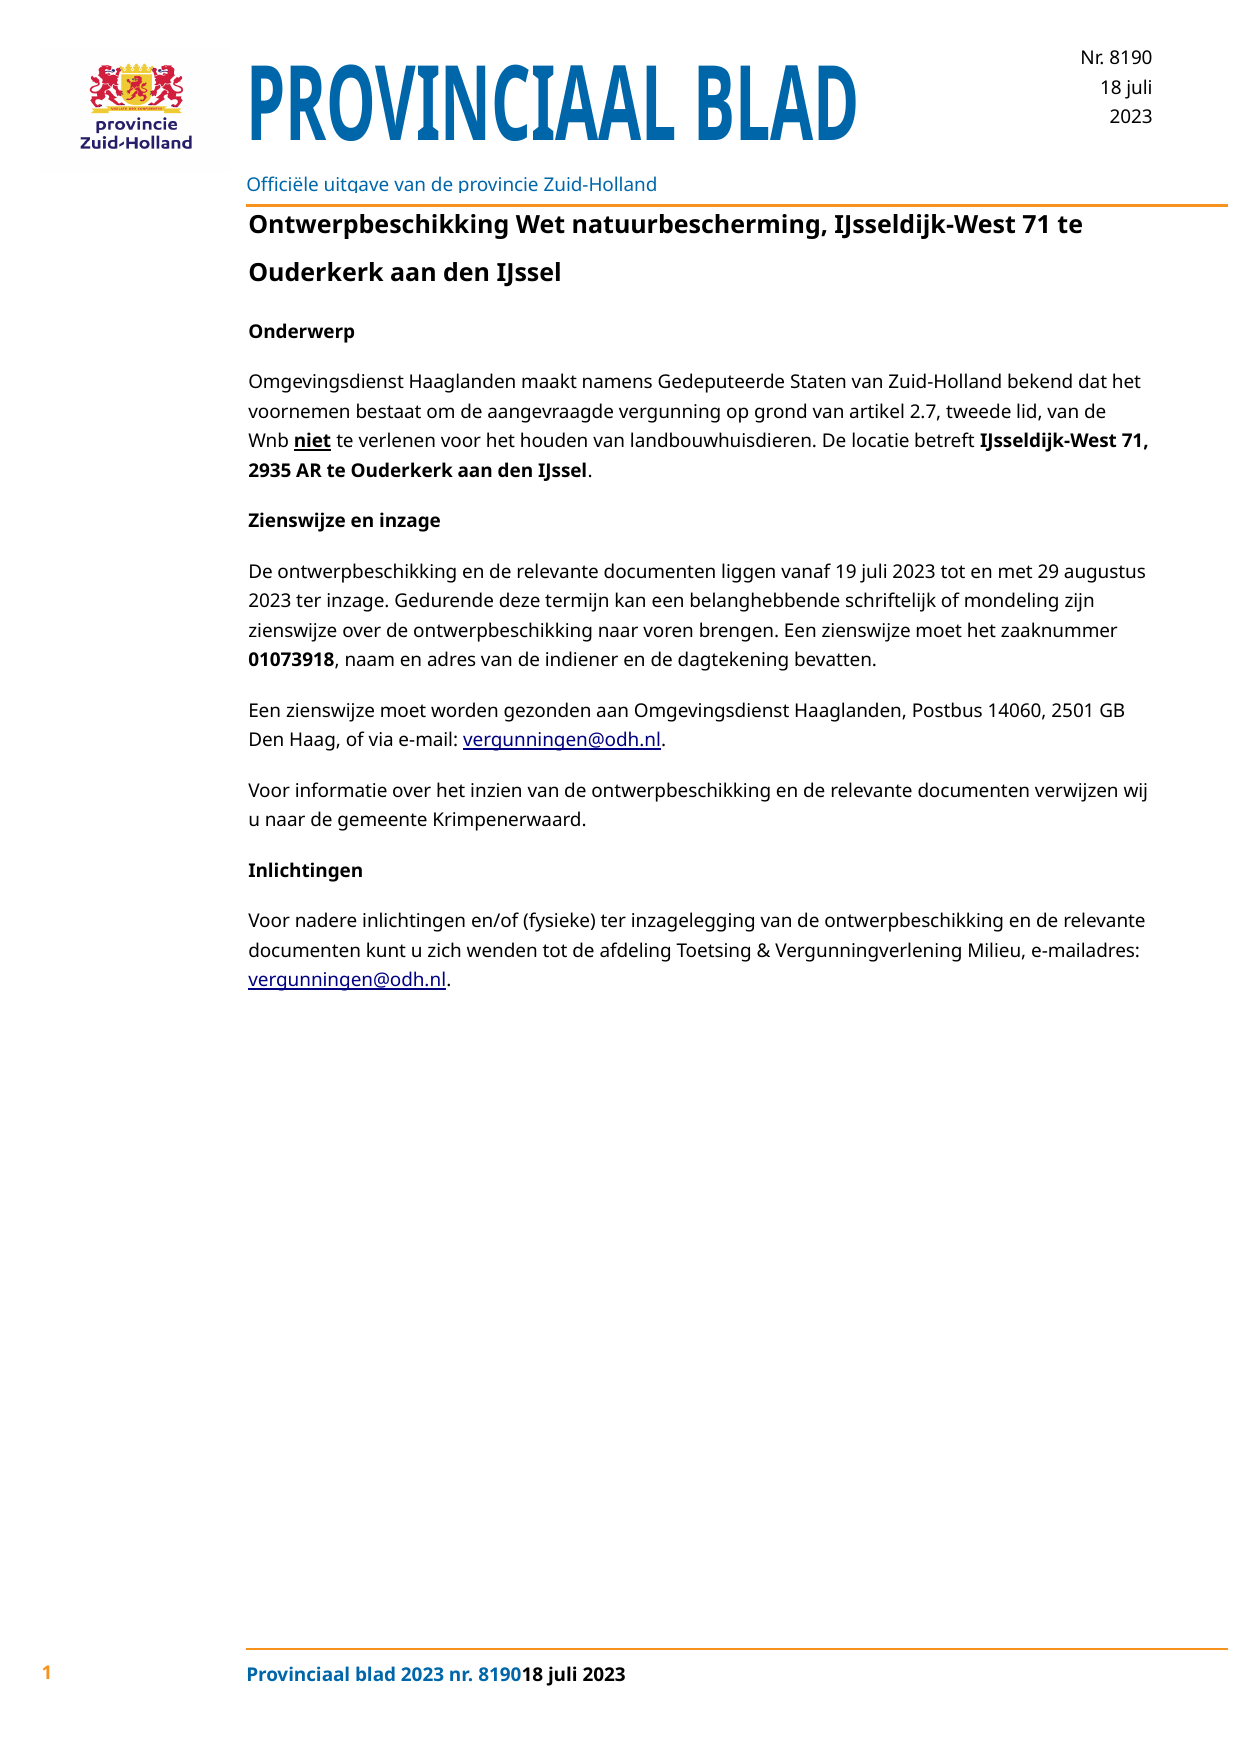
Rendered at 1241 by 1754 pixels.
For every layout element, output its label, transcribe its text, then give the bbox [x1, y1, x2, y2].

text Inlichtingen [248, 857, 1152, 883]
text Voor nadere inlichtingen en/of (fysieke) ter inzagelegging van de ontwerpbeschikking en de relevante documenten kunt u zich wenden tot de afdeling Toetsing & Vergunningverlening Milieu, e-mailadres: vergunningen@odh.nl. [248, 907, 1152, 992]
text Voor informatie over het inzien van de ontwerpbeschikking en de relevante documenten verwijzen wij u naar de gemeente Krimpenerwaard. [248, 777, 1152, 832]
text Zienswijze en inzage [248, 507, 1152, 533]
picture [41, 47, 231, 172]
text De ontwerpbeschikking en de relevante documenten liggen vanaf 19 juli 2023 tot en met 29 augustus 2023 ter inzage. Gedurende deze termijn kan een belanghebbende schriftelijk of mondeling zijn zienswijze over de ontwerpbeschikking naar voren brengen. Een zienswijze moet het zaaknummer 01073918, naam en adres van de indiener en de dagtekening bevatten. [248, 558, 1152, 672]
text Ontwerpbeschikking Wet natuurbescherming, IJsseldijk-West 71 te Ouderkerk aan den IJssel [248, 207, 1152, 288]
text Omgevingsdienst Haaglanden maakt namens Gedeputeerde Staten van Zuid-Holland bekend dat het voornemen bestaat om de aangevraagde vergunning op grond van artikel 2.7, tweede lid, van de Wnb niet te verlenen voor het houden van landbouwhuisdieren. De locatie betreft IJsseldijk-West 71, 2935 AR te Ouderkerk aan den IJssel. [248, 368, 1152, 483]
text Een zienswijze moet worden gezonden aan Omgevingsdienst Haaglanden, Postbus 14060, 2501 GB Den Haag, of via e-mail: vergunningen@odh.nl. [248, 697, 1152, 752]
text Onderwerp [248, 318, 1152, 344]
